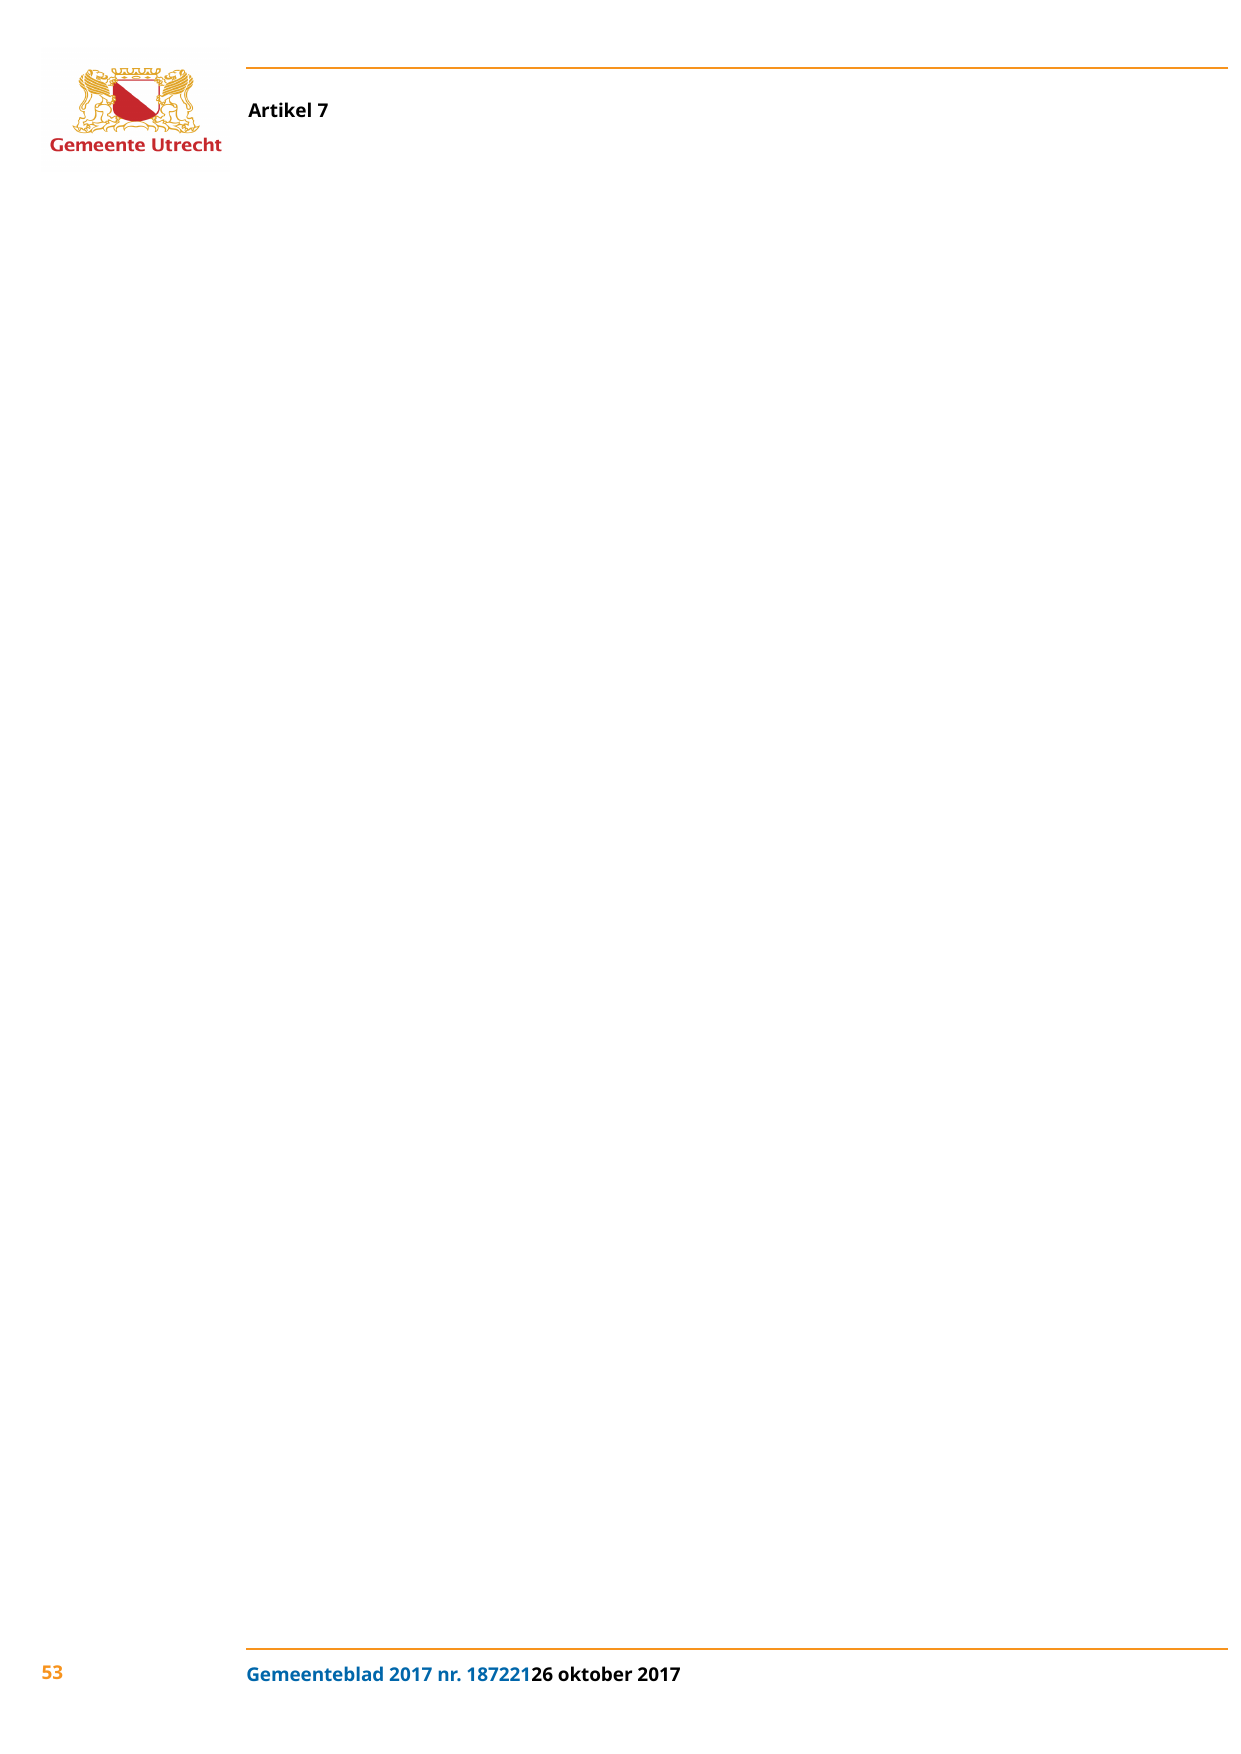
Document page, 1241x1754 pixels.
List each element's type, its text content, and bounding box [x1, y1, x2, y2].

picture [41, 47, 231, 172]
text Artikel 7 [248, 95, 1152, 123]
